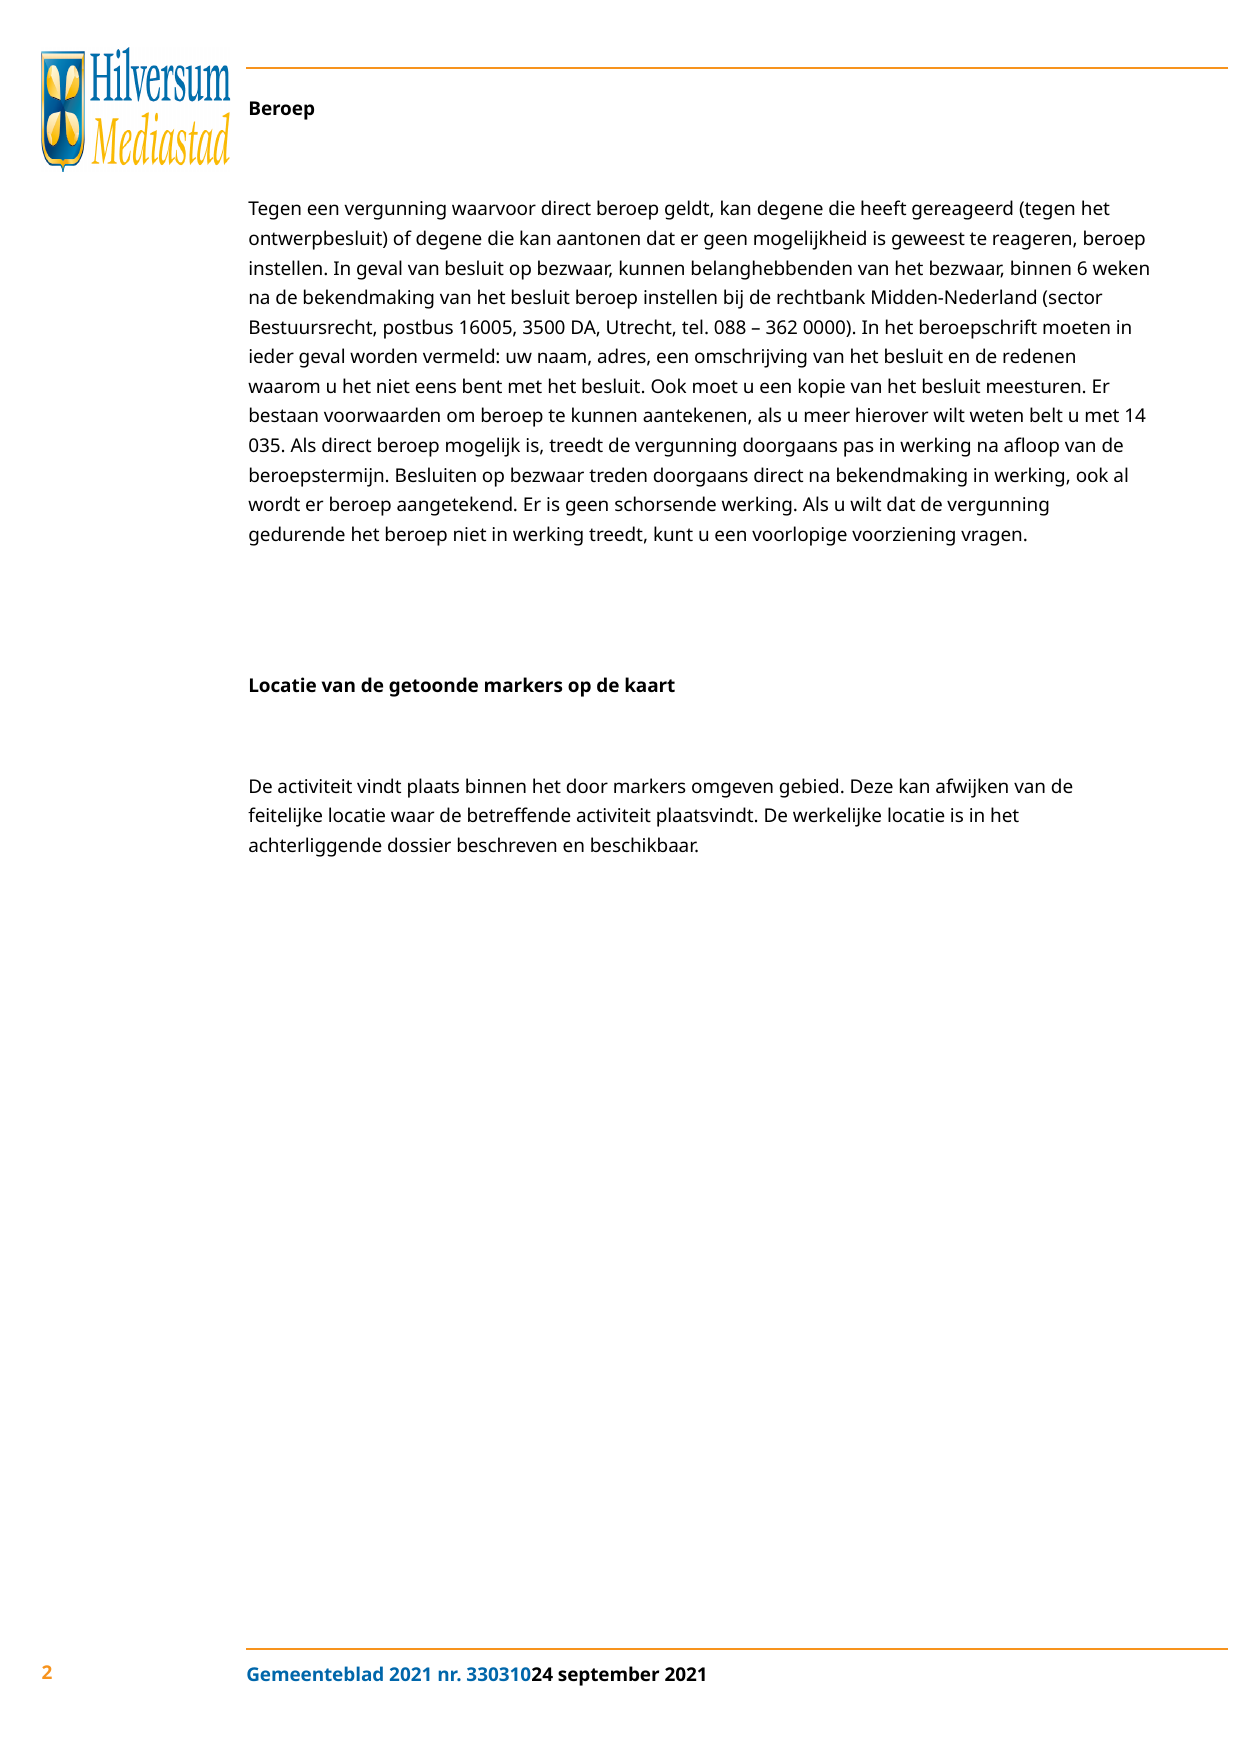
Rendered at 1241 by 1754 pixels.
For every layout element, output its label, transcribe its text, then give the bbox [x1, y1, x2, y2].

text Beroep [248, 95, 1152, 121]
text Locatie van de getoonde markers op de kaart [248, 672, 1152, 698]
picture [41, 47, 231, 172]
text Tegen een vergunning waarvoor direct beroep geldt, kan degene die heeft gereageerd (tegen het ontwerpbesluit) of degene die kan aantonen dat er geen mogelijkheid is geweest te reageren, beroep instellen. In geval van besluit op bezwaar, kunnen belanghebbenden van het bezwaar, binnen 6 weken na de bekendmaking van het besluit beroep instellen bij de rechtbank Midden-Nederland (sector Bestuursrecht, postbus 16005, 3500 DA, Utrecht, tel. 088 – 362 0000). In het beroepschrift moeten in ieder geval worden vermeld: uw naam, adres, een omschrijving van het besluit en de redenen waarom u het niet eens bent met het besluit. Ook moet u een kopie van het besluit meesturen. Er bestaan voorwaarden om beroep te kunnen aantekenen, als u meer hierover wilt weten belt u met 14 035. Als direct beroep mogelijk is, treedt de vergunning doorgaans pas in werking na afloop van de beroepstermijn. Besluiten op bezwaar treden doorgaans direct na bekendmaking in werking, ook al wordt er beroep aangetekend. Er is geen schorsende werking. Als u wilt dat de vergunning gedurende het beroep niet in werking treedt, kunt u een voorlopige voorziening vragen. [248, 196, 1152, 547]
text De activiteit vindt plaats binnen het door markers omgeven gebied. Deze kan afwijken van de feitelijke locatie waar de betreffende activiteit plaatsvindt. De werkelijke locatie is in het achterliggende dossier beschreven en beschikbaar. [248, 773, 1152, 858]
